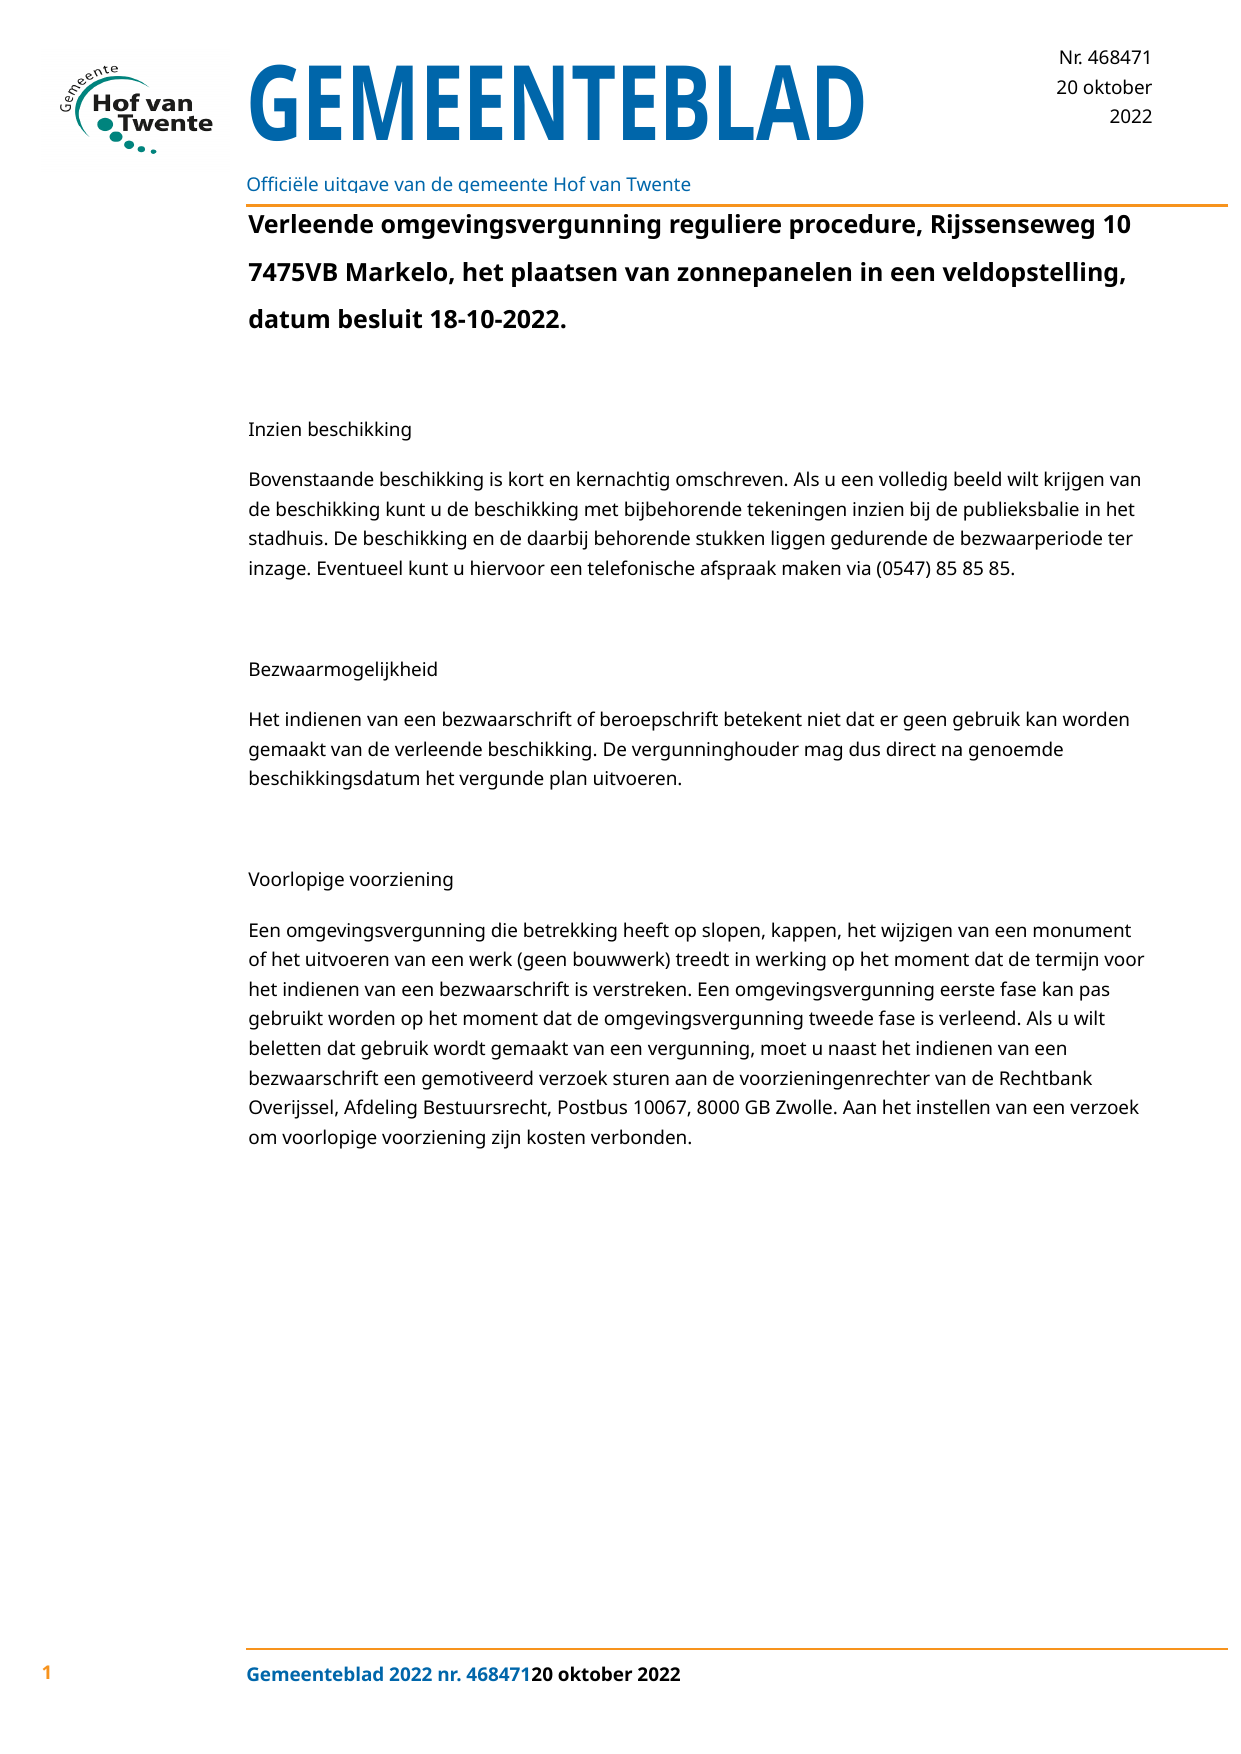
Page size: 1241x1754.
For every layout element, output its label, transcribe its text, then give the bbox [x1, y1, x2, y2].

text Verleende omgevingsvergunning reguliere procedure, Rijssenseweg 10 7475VB Markelo, het plaatsen van zonnepanelen in een veldopstelling, datum besluit 18-10-2022. [248, 207, 1152, 336]
text Bezwaarmogelijkheid [248, 656, 1152, 682]
text Het indienen van een bezwaarschrift of beroepschrift betekent niet dat er geen gebruik kan worden gemaakt van de verleende beschikking. De vergunninghouder mag dus direct na genoemde beschikkingsdatum het vergunde plan uitvoeren. [248, 706, 1152, 791]
text Bovenstaande beschikking is kort en kernachtig omschreven. Als u een volledig beeld wilt krijgen van de beschikking kunt u de beschikking met bijbehorende tekeningen inzien bij de publieksbalie in het stadhuis. De beschikking en de daarbij behorende stukken liggen gedurende de bezwaarperiode ter inzage. Eventueel kunt u hiervoor een telefonische afspraak maken via (0547) 85 85 85. [248, 466, 1152, 581]
text Een omgevingsvergunning die betrekking heeft op slopen, kappen, het wijzigen van een monument of het uitvoeren van een werk (geen bouwwerk) treedt in werking op het moment dat de termijn voor het indienen van een bezwaarschrift is verstreken. Een omgevingsvergunning eerste fase kan pas gebruikt worden op het moment dat de omgevingsvergunning tweede fase is verleend. Als u wilt beletten dat gebruik wordt gemaakt van een vergunning, moet u naast het indienen van een bezwaarschrift een gemotiveerd verzoek sturen aan de voorzieningenrechter van de Rechtbank Overijssel, Afdeling Bestuursrecht, Postbus 10067, 8000 GB Zwolle. Aan het instellen van een verzoek om voorlopige voorziening zijn kosten verbonden. [248, 917, 1152, 1149]
picture [41, 47, 231, 172]
text Inzien beschikking [248, 416, 1152, 442]
text Voorlopige voorziening [248, 866, 1152, 892]
